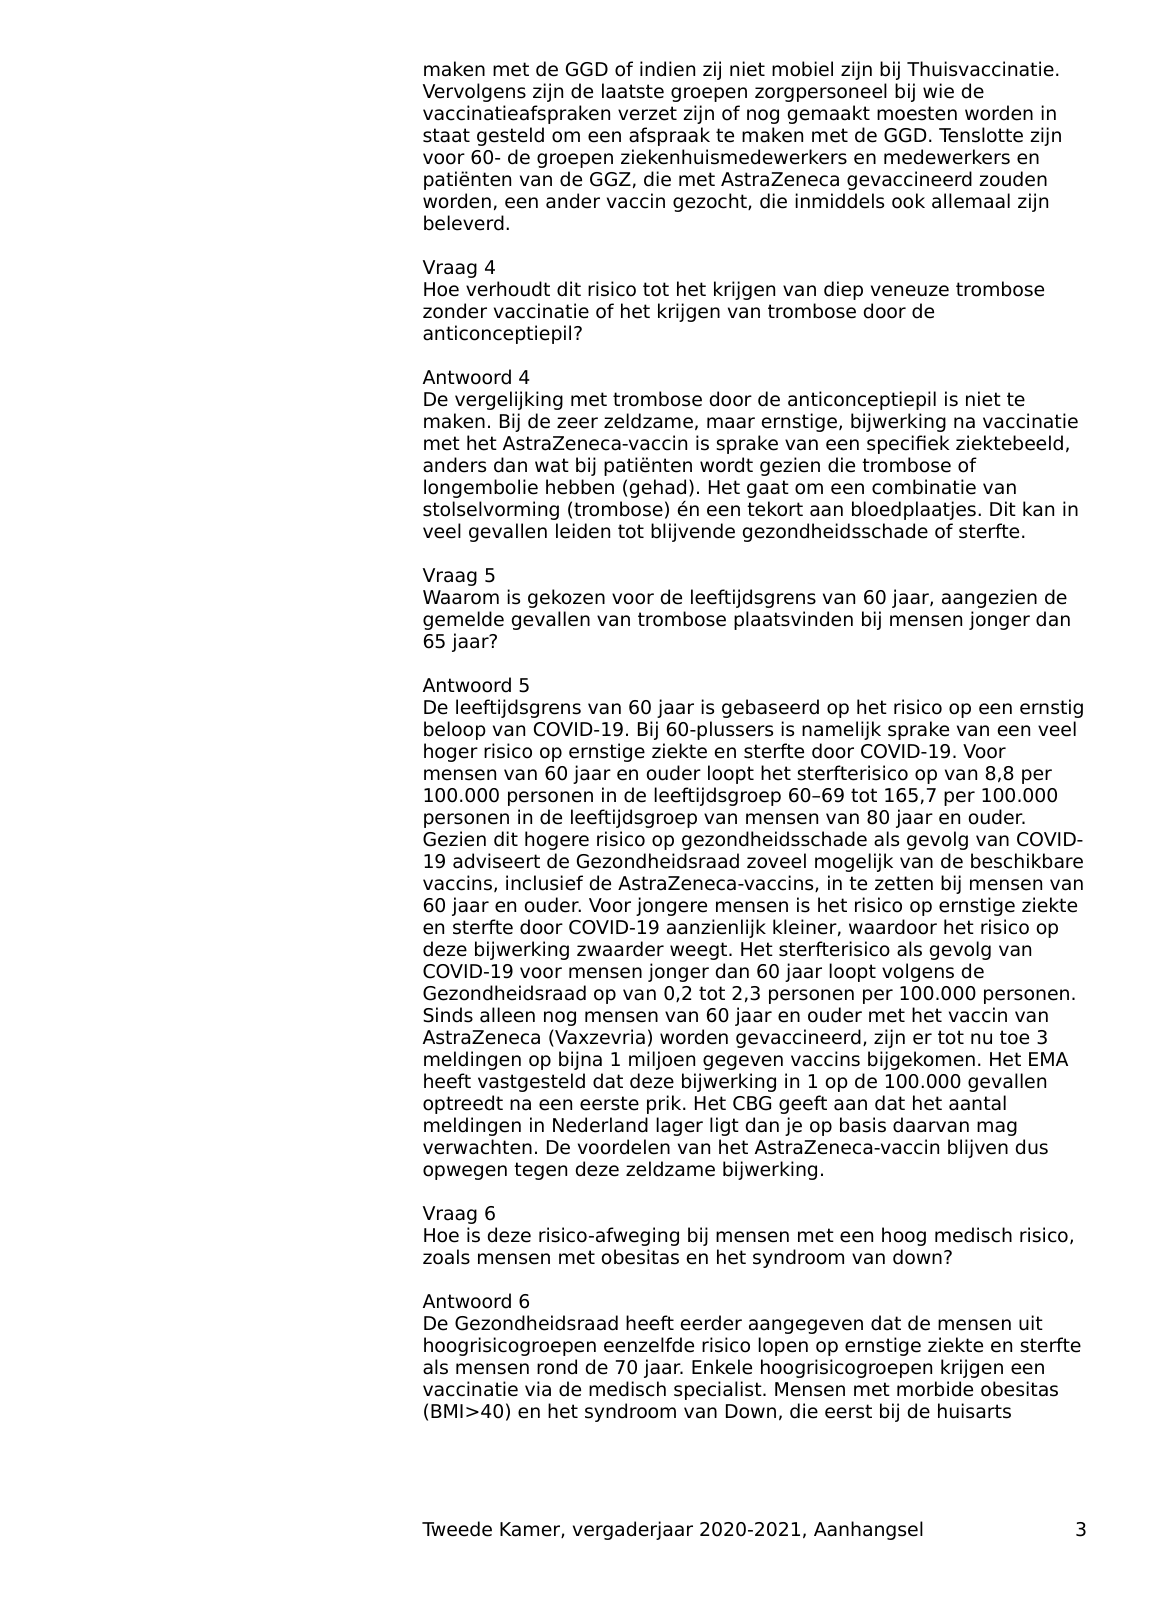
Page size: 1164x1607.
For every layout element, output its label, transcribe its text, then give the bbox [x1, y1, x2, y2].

text De Gezondheidsraad heeft eerder aangegeven dat de mensen uit hoogrisicogroepen eenzelfde risico lopen op ernstige ziekte en sterfte als mensen rond de 70 jaar. Enkele hoogrisicogroepen krijgen een vaccinatie via de medisch specialist. Mensen met morbide obesitas (BMI>40) en het syndroom van Down, die eerst bij de huisarts [422, 1313, 1087, 1423]
text Vraag 4 [422, 257, 1087, 279]
text Antwoord 5 [422, 675, 1087, 697]
text Antwoord 6 [422, 1291, 1087, 1313]
text De vergelijking met trombose door de anticonceptiepil is niet te maken. Bij de zeer zeldzame, maar ernstige, bijwerking na vaccinatie met het AstraZeneca-vaccin is sprake van een specifiek ziektebeeld, anders dan wat bij patiënten wordt gezien die trombose of longembolie hebben (gehad). Het gaat om een combinatie van stolselvorming (trombose) én een tekort aan bloedplaatjes. Dit kan in veel gevallen leiden tot blijvende gezondheidsschade of sterfte. [422, 389, 1087, 543]
text Waarom is gekozen voor de leeftijdsgrens van 60 jaar, aangezien de gemelde gevallen van trombose plaatsvinden bij mensen jonger dan 65 jaar? [422, 587, 1087, 653]
text maken met de GGD of indien zij niet mobiel zijn bij Thuisvaccinatie. Vervolgens zijn de laatste groepen zorgpersoneel bij wie de vaccinatieafspraken verzet zijn of nog gemaakt moesten worden in staat gesteld om een afspraak te maken met de GGD. Tenslotte zijn voor 60- de groepen ziekenhuismedewerkers en medewerkers en patiënten van de GGZ, die met AstraZeneca gevaccineerd zouden worden, een ander vaccin gezocht, die inmiddels ook allemaal zijn beleverd. [422, 59, 1087, 235]
text Hoe verhoudt dit risico tot het krijgen van diep veneuze trombose zonder vaccinatie of het krijgen van trombose door de anticonceptiepil? [422, 279, 1087, 345]
text Hoe is deze risico-afweging bij mensen met een hoog medisch risico, zoals mensen met obesitas en het syndroom van down? [422, 1225, 1087, 1269]
text Vraag 5 [422, 565, 1087, 587]
text Vraag 6 [422, 1203, 1087, 1225]
text Antwoord 4 [422, 367, 1087, 389]
text De leeftijdsgrens van 60 jaar is gebaseerd op het risico op een ernstig beloop van COVID-19. Bij 60-plussers is namelijk sprake van een veel hoger risico op ernstige ziekte en sterfte door COVID-19. Voor mensen van 60 jaar en ouder loopt het sterfterisico op van 8,8 per 100.000 personen in de leeftijdsgroep 60–69 tot 165,7 per 100.000 personen in de leeftijdsgroep van mensen van 80 jaar en ouder. Gezien dit hogere risico op gezondheidsschade als gevolg van COVID-19 adviseert de Gezondheidsraad zoveel mogelijk van de beschikbare vaccins, inclusief de AstraZeneca-vaccins, in te zetten bij mensen van 60 jaar en ouder. Voor jongere mensen is het risico op ernstige ziekte en sterfte door COVID-19 aanzienlijk kleiner, waardoor het risico op deze bijwerking zwaarder weegt. Het sterfterisico als gevolg van COVID-19 voor mensen jonger dan 60 jaar loopt volgens de Gezondheidsraad op van 0,2 tot 2,3 personen per 100.000 personen. Sinds alleen nog mensen van 60 jaar en ouder met het vaccin van AstraZeneca (Vaxzevria) worden gevaccineerd, zijn er tot nu toe 3 meldingen op bijna 1 miljoen gegeven vaccins bijgekomen. Het EMA heeft vastgesteld dat deze bijwerking in 1 op de 100.000 gevallen optreedt na een eerste prik. Het CBG geeft aan dat het aantal meldingen in Nederland lager ligt dan je op basis daarvan mag verwachten. De voordelen van het AstraZeneca-vaccin blijven dus opwegen tegen deze zeldzame bijwerking. [422, 697, 1087, 1181]
